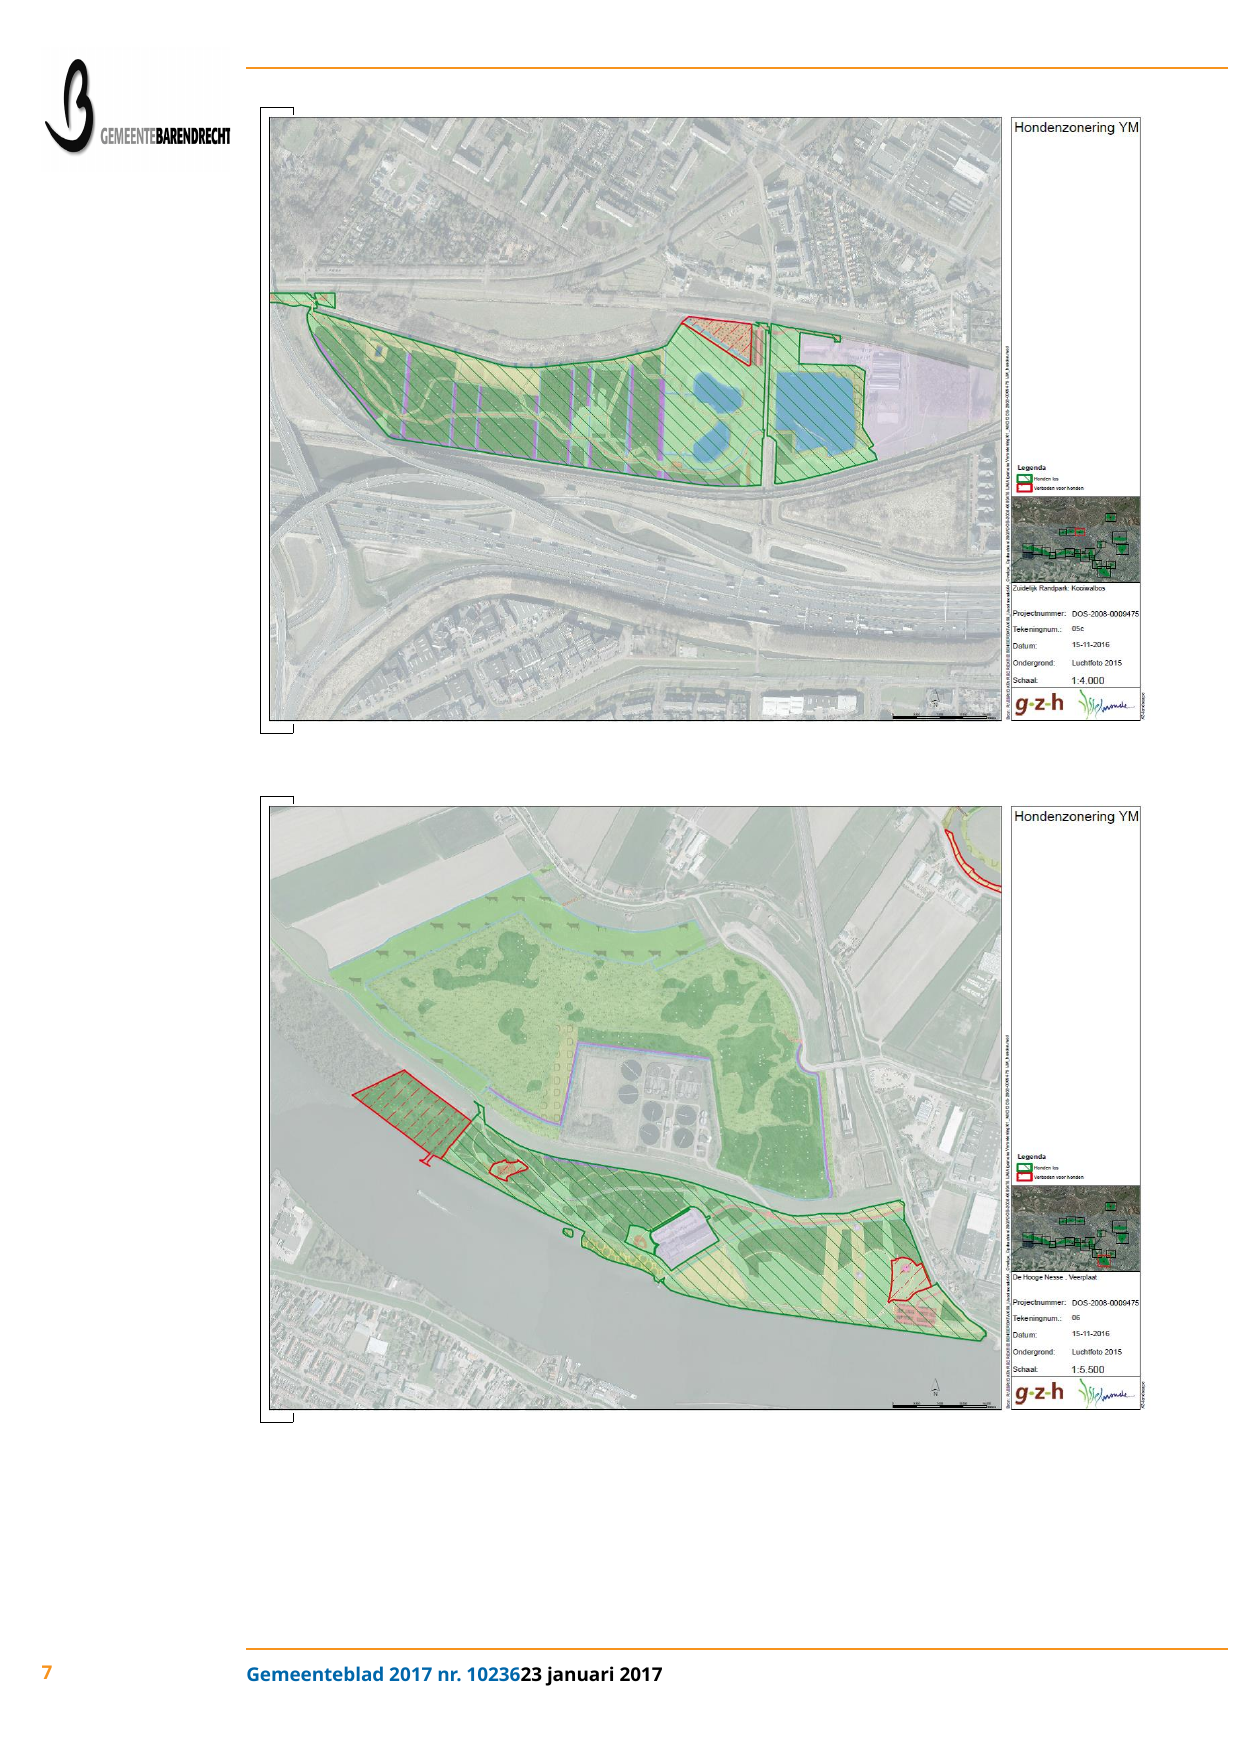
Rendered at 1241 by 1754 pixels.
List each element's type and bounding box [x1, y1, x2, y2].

picture [41, 47, 231, 172]
picture [268, 115, 1155, 724]
picture [268, 804, 1155, 1413]
